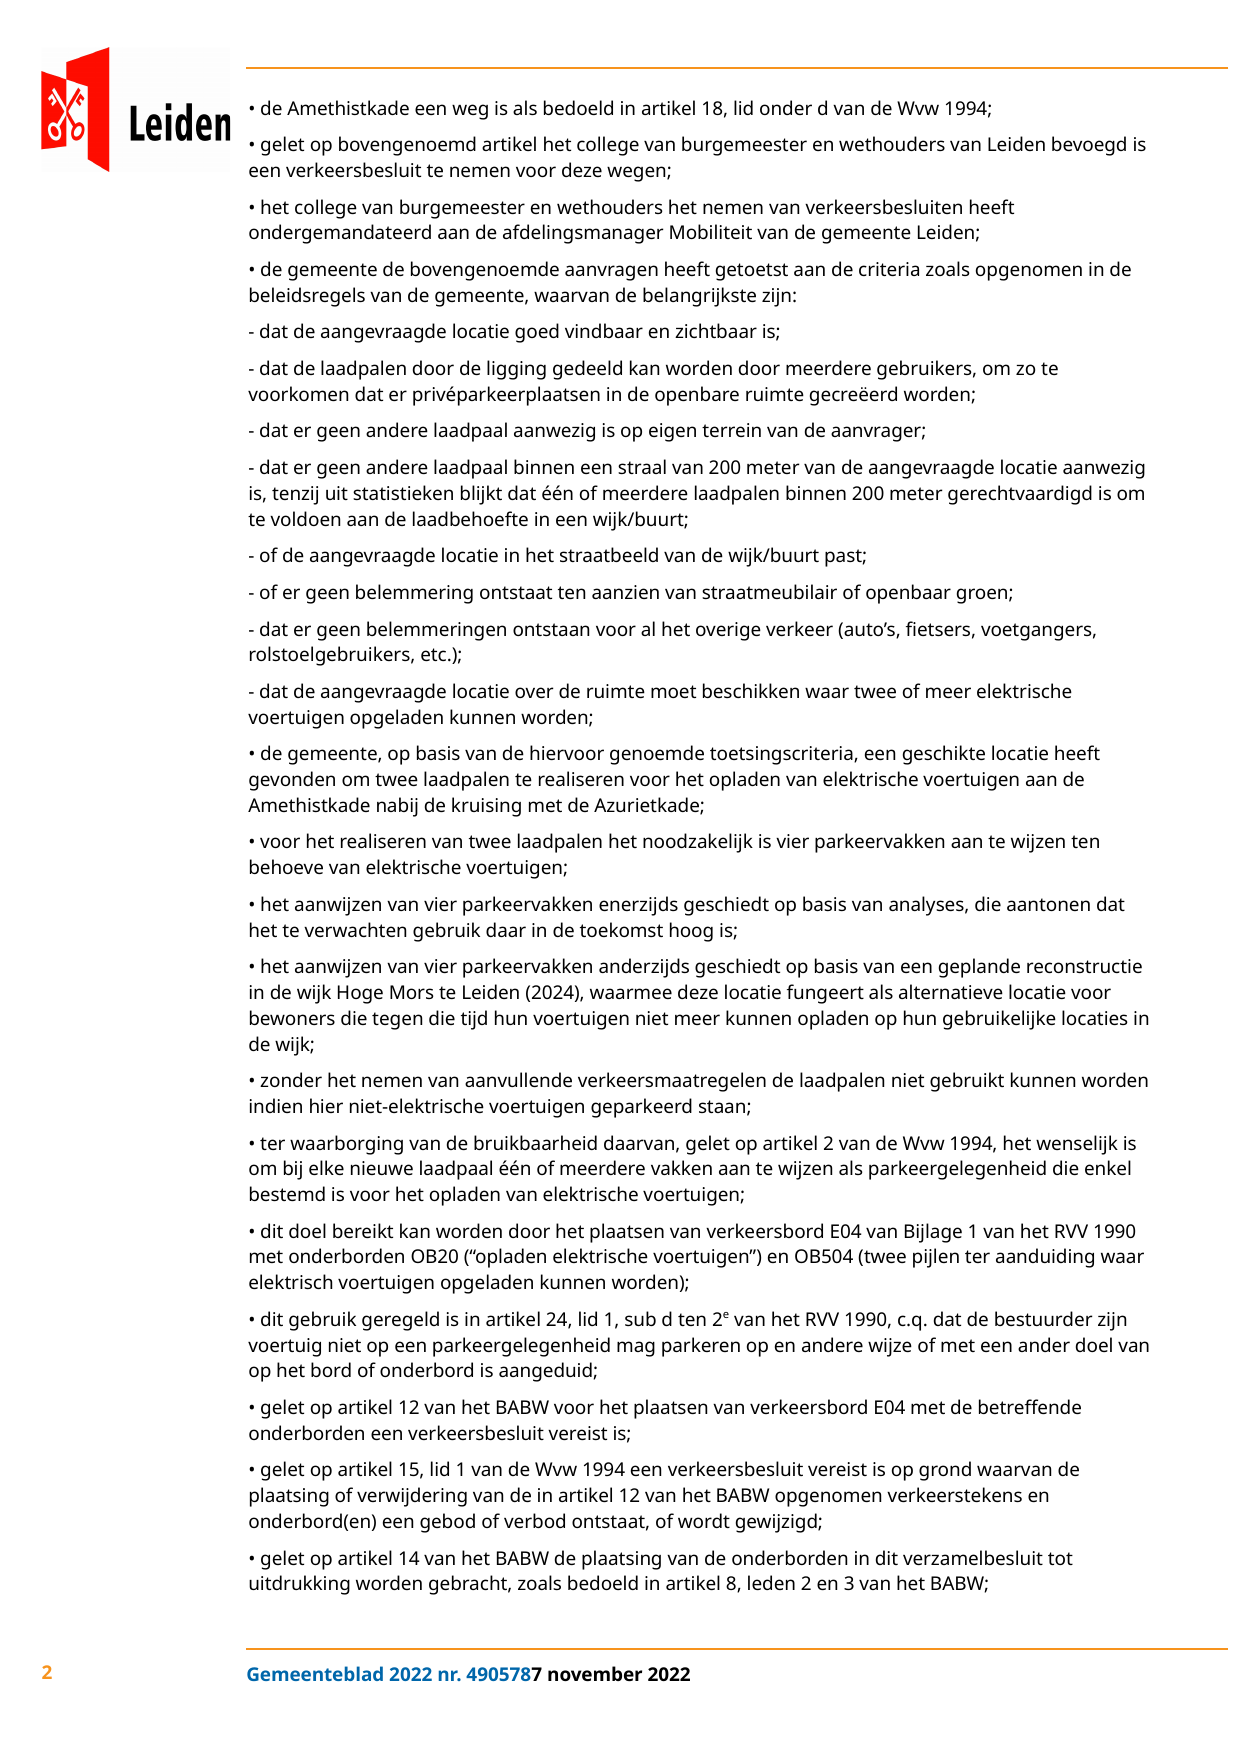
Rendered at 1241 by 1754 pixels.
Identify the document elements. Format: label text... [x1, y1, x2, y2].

text • het aanwijzen van vier parkeervakken anderzijds geschiedt op basis van een geplande reconstructie in de wijk Hoge Mors te Leiden (2024), waarmee deze locatie fungeert als alternatieve locatie voor bewoners die tegen die tijd hun voertuigen niet meer kunnen opladen op hun gebruikelijke locaties in de wijk; [248, 953, 1152, 1056]
text • de Amethistkade een weg is als bedoeld in artikel 18, lid onder d van de Wvw 1994; [248, 95, 1152, 121]
text • de gemeente de bovengenoemde aanvragen heeft getoetst aan de criteria zoals opgenomen in de beleidsregels van de gemeente, waarvan de belangrijkste zijn: [248, 256, 1152, 308]
text • het college van burgemeester en wethouders het nemen van verkeersbesluiten heeft ondergemandateerd aan de afdelingsmanager Mobiliteit van de gemeente Leiden; [248, 194, 1152, 245]
text • dit gebruik geregeld is in artikel 24, lid 1, sub d ten 2e van het RVV 1990, c.q. dat de bestuurder zijn voertuig niet op een parkeergelegenheid mag parkeren op en andere wijze of met een ander doel van op het bord of onderbord is aangeduid; [248, 1306, 1152, 1383]
text • de gemeente, op basis van de hiervoor genoemde toetsingscriteria, een geschikte locatie heeft gevonden om twee laadpalen te realiseren voor het opladen van elektrische voertuigen aan de Amethistkade nabij de kruising met de Azurietkade; [248, 741, 1152, 818]
text • gelet op bovengenoemd artikel het college van burgemeester en wethouders van Leiden bevoegd is een verkeersbesluit te nemen voor deze wegen; [248, 131, 1152, 183]
text - dat er geen andere laadpaal aanwezig is op eigen terrein van de aanvrager; [248, 418, 1152, 443]
text • gelet op artikel 15, lid 1 van de Wvw 1994 een verkeersbesluit vereist is op grond waarvan de plaatsing of verwijdering van de in artikel 12 van het BABW opgenomen verkeerstekens en onderbord(en) een gebod of verbod ontstaat, of wordt gewijzigd; [248, 1457, 1152, 1534]
text - dat de laadpalen door de ligging gedeeld kan worden door meerdere gebruikers, om zo te voorkomen dat er privéparkeerplaatsen in de openbare ruimte gecreëerd worden; [248, 355, 1152, 407]
text - dat de aangevraagde locatie over de ruimte moet beschikken waar twee of meer elektrische voertuigen opgeladen kunnen worden; [248, 678, 1152, 730]
text - dat de aangevraagde locatie goed vindbaar en zichtbaar is; [248, 319, 1152, 344]
text - dat er geen andere laadpaal binnen een straal van 200 meter van de aangevraagde locatie aanwezig is, tenzij uit statistieken blijkt dat één of meerdere laadpalen binnen 200 meter gerechtvaardigd is om te voldoen aan de laadbehoefte in een wijk/buurt; [248, 454, 1152, 532]
picture [41, 47, 231, 172]
text • zonder het nemen van aanvullende verkeersmaatregelen de laadpalen niet gebruikt kunnen worden indien hier niet-elektrische voertuigen geparkeerd staan; [248, 1067, 1152, 1119]
text • voor het realiseren van twee laadpalen het noodzakelijk is vier parkeervakken aan te wijzen ten behoeve van elektrische voertuigen; [248, 829, 1152, 880]
text - of de aangevraagde locatie in het straatbeeld van de wijk/buurt past; [248, 542, 1152, 568]
text - dat er geen belemmeringen ontstaan voor al het overige verkeer (auto’s, fietsers, voetgangers, rolstoelgebruikers, etc.); [248, 616, 1152, 667]
text - of er geen belemmering ontstaat ten aanzien van straatmeubilair of openbaar groen; [248, 579, 1152, 605]
text • gelet op artikel 14 van het BABW de plaatsing van de onderborden in dit verzamelbesluit tot uitdrukking worden gebracht, zoals bedoeld in artikel 8, leden 2 en 3 van het BABW; [248, 1545, 1152, 1596]
text • dit doel bereikt kan worden door het plaatsen van verkeersbord E04 van Bijlage 1 van het RVV 1990 met onderborden OB20 (“opladen elektrische voertuigen”) en OB504 (twee pijlen ter aanduiding waar elektrisch voertuigen opgeladen kunnen worden); [248, 1218, 1152, 1295]
text • ter waarborging van de bruikbaarheid daarvan, gelet op artikel 2 van de Wvw 1994, het wenselijk is om bij elke nieuwe laadpaal één of meerdere vakken aan te wijzen als parkeergelegenheid die enkel bestemd is voor het opladen van elektrische voertuigen; [248, 1130, 1152, 1207]
text • gelet op artikel 12 van het BABW voor het plaatsen van verkeersbord E04 met de betreffende onderborden een verkeersbesluit vereist is; [248, 1394, 1152, 1446]
text • het aanwijzen van vier parkeervakken enerzijds geschiedt op basis van analyses, die aantonen dat het te verwachten gebruik daar in de toekomst hoog is; [248, 891, 1152, 943]
